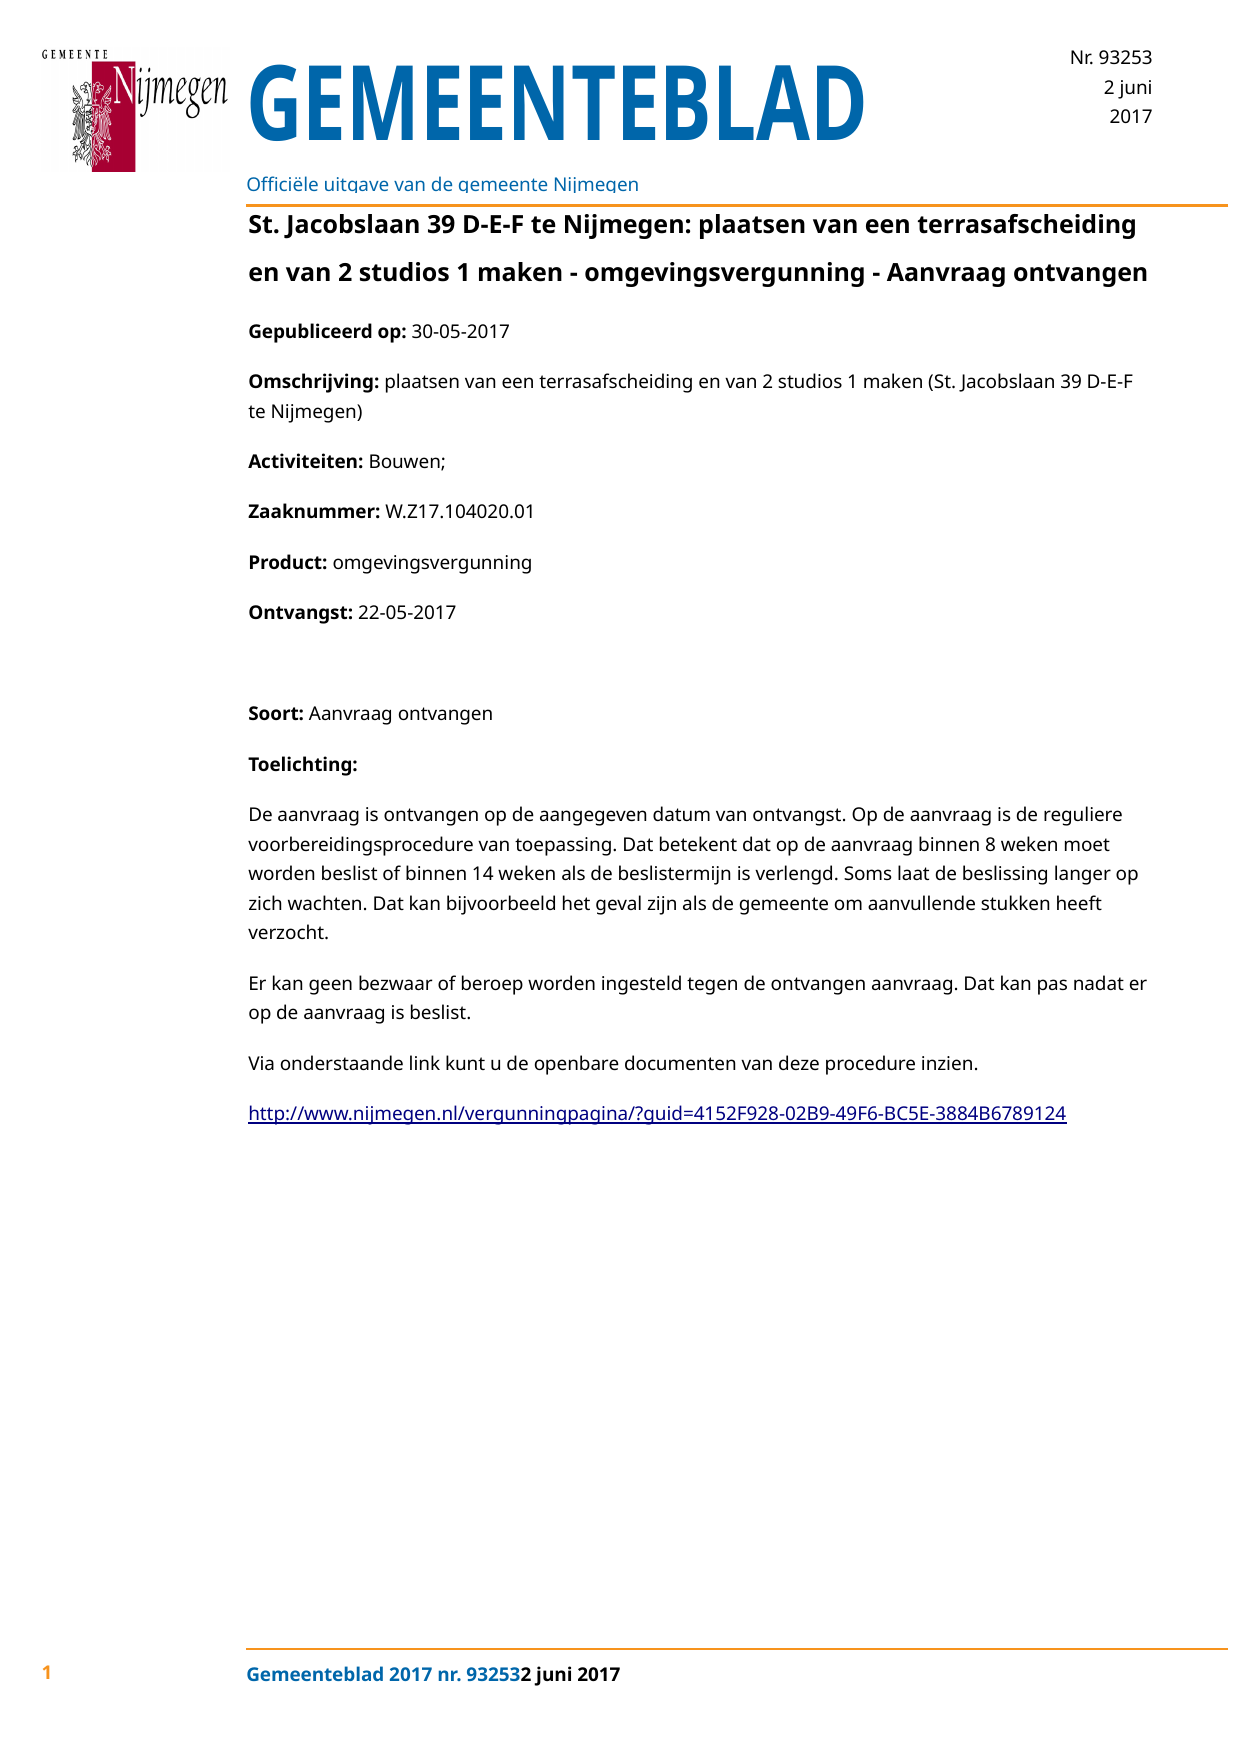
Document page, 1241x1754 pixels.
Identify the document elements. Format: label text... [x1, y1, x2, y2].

text Activiteiten: Bouwen; [248, 448, 1152, 474]
picture [41, 47, 231, 172]
text Omschrijving: plaatsen van een terrasafscheiding en van 2 studios 1 maken (St. Jacobslaan 39 D-E-F te Nijmegen) [248, 368, 1152, 424]
text Product: omgevingsvergunning [248, 549, 1152, 575]
text http://www.nijmegen.nl/vergunningpagina/?guid=4152F928-02B9-49F6-BC5E-3884B6789124 [248, 1100, 1152, 1126]
text Zaaknummer: W.Z17.104020.01 [248, 499, 1152, 524]
text Gepubliceerd op: 30-05-2017 [248, 318, 1152, 344]
text Er kan geen bezwaar of beroep worden ingesteld tegen de ontvangen aanvraag. Dat kan pas nadat er op de aanvraag is beslist. [248, 970, 1152, 1025]
text Soort: Aanvraag ontvangen [248, 700, 1152, 726]
text De aanvraag is ontvangen op de aangegeven datum van ontvangst. Op de aanvraag is de reguliere voorbereidingsprocedure van toepassing. Dat betekent dat op de aanvraag binnen 8 weken moet worden beslist of binnen 14 weken als de beslistermijn is verlengd. Soms laat de beslissing langer op zich wachten. Dat kan bijvoorbeeld het geval zijn als de gemeente om aanvullende stukken heeft verzocht. [248, 801, 1152, 945]
text Via onderstaande link kunt u de openbare documenten van deze procedure inzien. [248, 1050, 1152, 1076]
text Ontvangst: 22-05-2017 [248, 599, 1152, 625]
text Toelichting: [248, 751, 1152, 777]
text St. Jacobslaan 39 D-E-F te Nijmegen: plaatsen van een terrasafscheiding en van 2 studios 1 maken - omgevingsvergunning - Aanvraag ontvangen [248, 207, 1152, 288]
